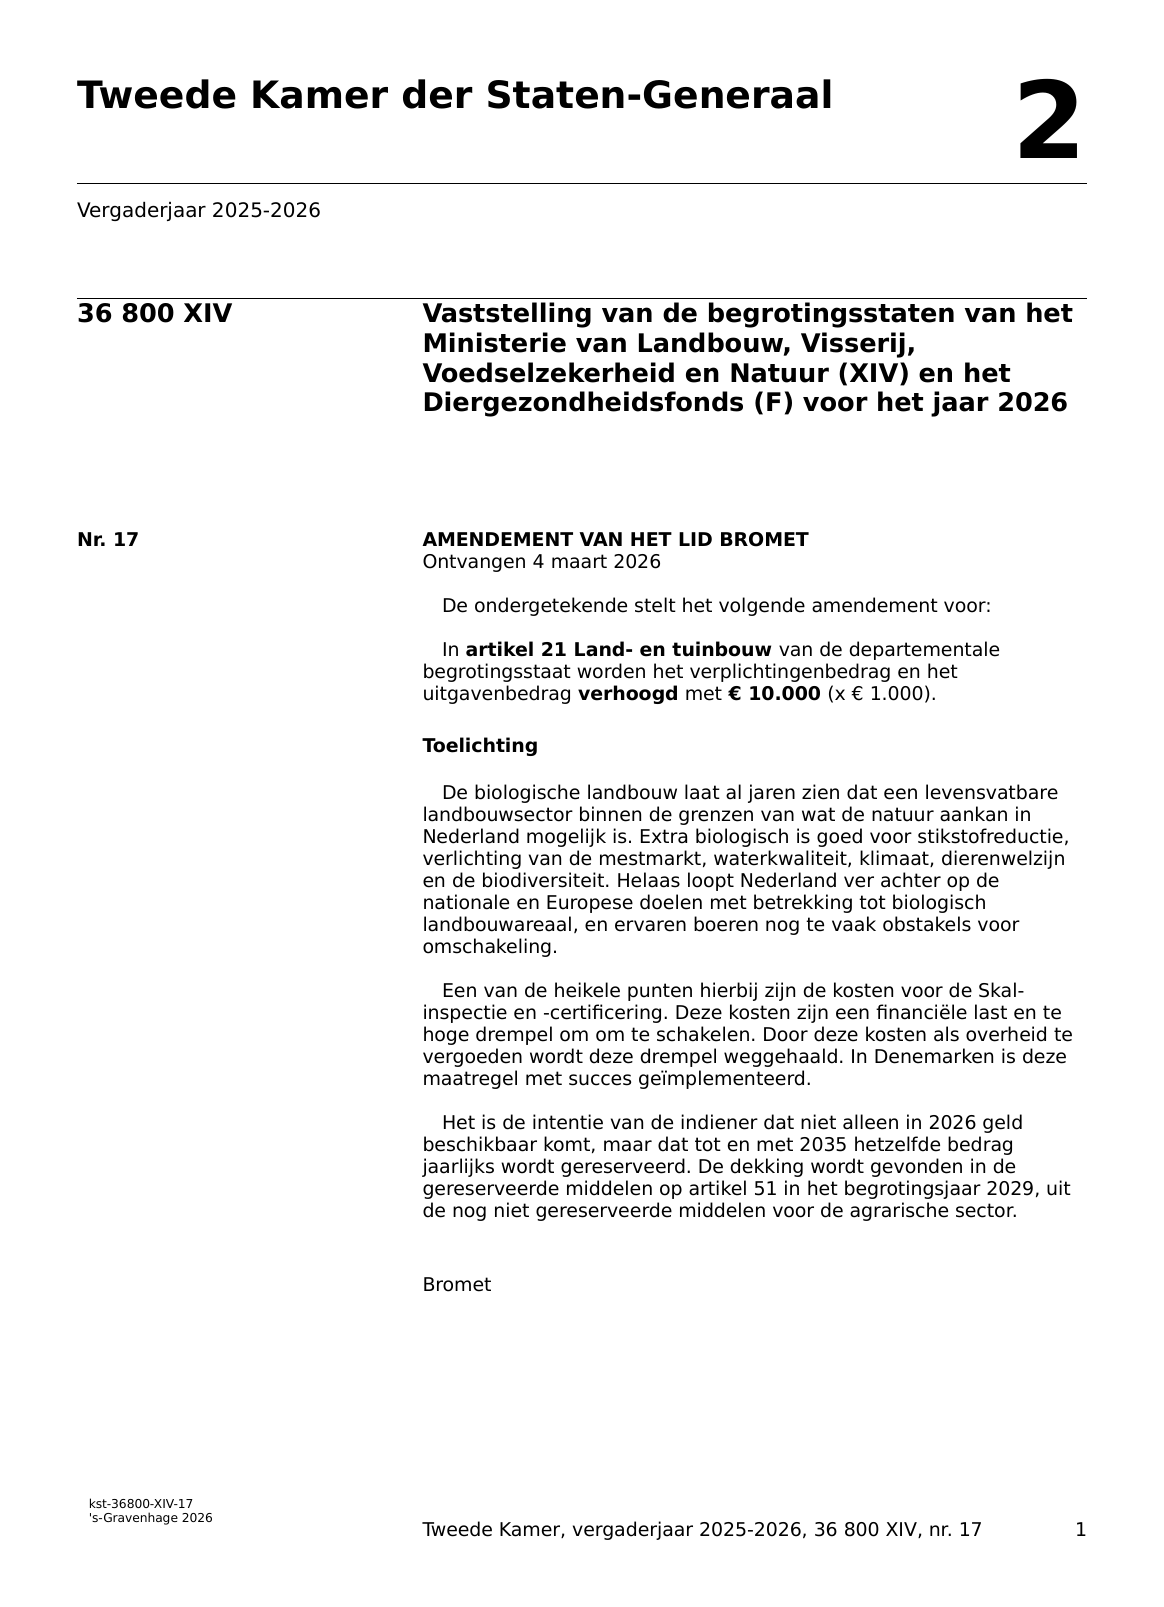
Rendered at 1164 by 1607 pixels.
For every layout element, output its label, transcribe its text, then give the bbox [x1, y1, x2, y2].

subtitle 36 800 XIV Vaststelling van de begrotingsstaten van het Ministerie van Landbouw, Visserij, Voedselzekerheid en Natuur (XIV) en het Diergezondheidsfonds (F) voor het jaar 2026 [77, 299, 1087, 418]
text 's-Gravenhage 2026 [88, 1511, 323, 1525]
text In artikel 21 Land- en tuinbouw van de departementale begrotingsstaat worden het verplichtingenbedrag en het uitgavenbedrag verhoogd met € 10.000 (x € 1.000). [422, 639, 1087, 705]
subtitle Nr. 17 AMENDEMENT VAN HET LID BROMET [77, 529, 1087, 551]
text De biologische landbouw laat al jaren zien dat een levensvatbare landbouwsector binnen de grenzen van wat de natuur aankan in Nederland mogelijk is. Extra biologisch is goed voor stikstofreductie, verlichting van de mestmarkt, waterkwaliteit, klimaat, dierenwelzijn en de biodiversiteit. Helaas loopt Nederland ver achter op de nationale en Europese doelen met betrekking tot biologisch landbouwareaal, en ervaren boeren nog te vaak obstakels voor omschakeling. [422, 782, 1087, 958]
text kst-36800-XIV-17 [88, 1497, 323, 1511]
text Het is de intentie van de indiener dat niet alleen in 2026 geld beschikbaar komt, maar dat tot en met 2035 hetzelfde bedrag jaarlijks wordt gereserveerd. De dekking wordt gevonden in de gereserveerde middelen op artikel 51 in het begrotingsjaar 2029, uit de nog niet gereserveerde middelen voor de agrarische sector. [422, 1112, 1087, 1222]
text Ontvangen 4 maart 2026 [422, 551, 1087, 573]
table_header 2 [886, 59, 1087, 183]
text Bromet [422, 1252, 1087, 1296]
table_header Tweede Kamer der Staten-Generaal [77, 59, 886, 183]
text Een van de heikele punten hierbij zijn de kosten voor de Skal-inspectie en -certificering. Deze kosten zijn een financiële last en te hoge drempel om om te schakelen. Door deze kosten als overheid te vergoeden wordt deze drempel weggehaald. In Denemarken is deze maatregel met succes geïmplementeerd. [422, 980, 1087, 1090]
text De ondergetekende stelt het volgende amendement voor: [422, 595, 1087, 617]
subtitle Toelichting [422, 735, 1087, 757]
table_cell Vergaderjaar 2025-2026 [77, 184, 1087, 298]
